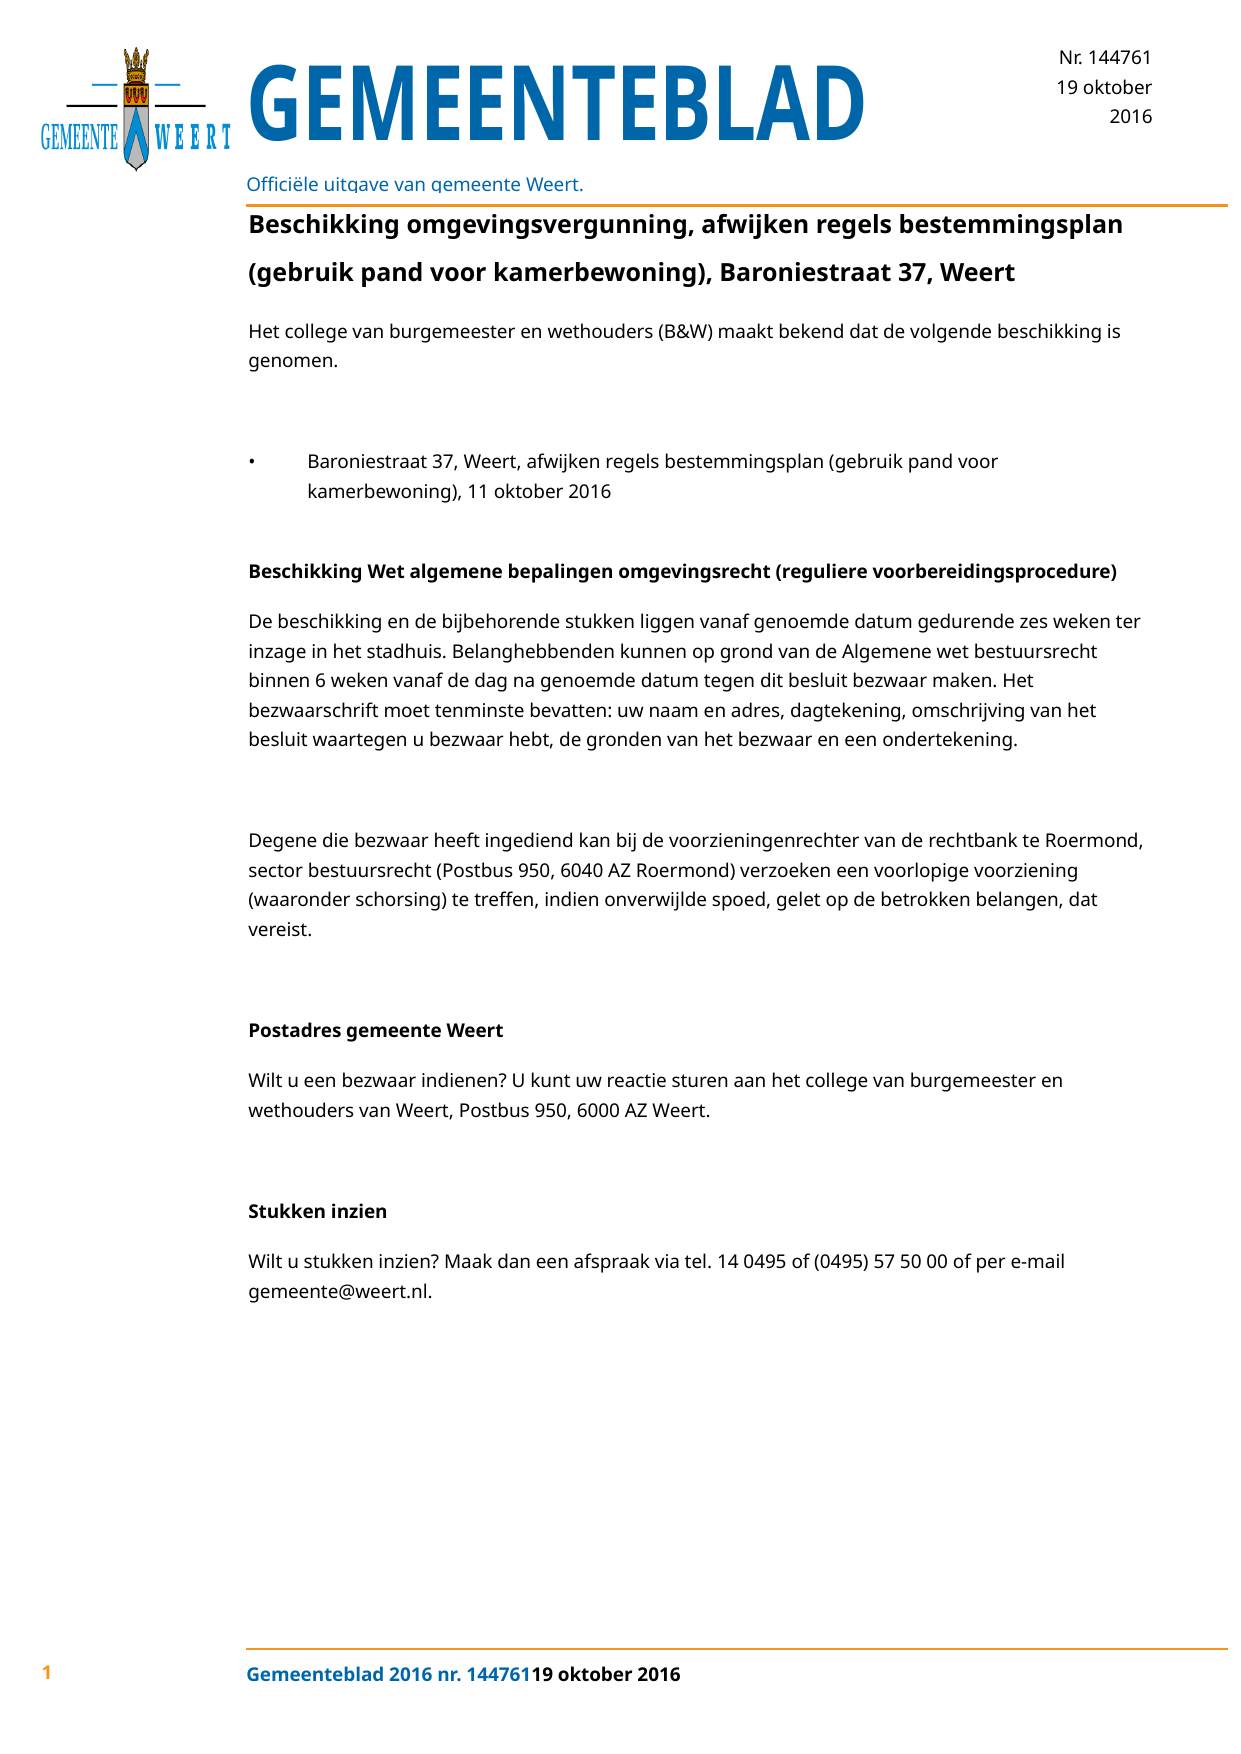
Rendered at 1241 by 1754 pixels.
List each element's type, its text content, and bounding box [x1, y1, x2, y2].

text Het college van burgemeester en wethouders (B&W) maakt bekend dat de volgende beschikking is genomen. [248, 318, 1152, 373]
text Degene die bezwaar heeft ingediend kan bij de voorzieningenrechter van de rechtbank te Roermond, sector bestuursrecht (Postbus 950, 6040 AZ Roermond) verzoeken een voorlopige voorziening (waaronder schorsing) te treffen, indien onverwijlde spoed, gelet op de betrokken belangen, dat vereist. [248, 827, 1152, 942]
text Wilt u een bezwaar indienen? U kunt uw reactie sturen aan het college van burgemeester en wethouders van Weert, Postbus 950, 6000 AZ Weert. [248, 1067, 1152, 1123]
text Postadres gemeente Weert [248, 1017, 1152, 1043]
text Stukken inzien [248, 1198, 1152, 1224]
text Beschikking omgevingsvergunning, afwijken regels bestemmingsplan (gebruik pand voor kamerbewoning), Baroniestraat 37, Weert [248, 207, 1152, 288]
text Wilt u stukken inzien? Maak dan een afspraak via tel. 14 0495 of (0495) 57 50 00 of per e-mail gemeente@weert.nl. [248, 1248, 1152, 1304]
text De beschikking en de bijbehorende stukken liggen vanaf genoemde datum gedurende zes weken ter inzage in het stadhuis. Belanghebbenden kunnen op grond van de Algemene wet bestuursrecht binnen 6 weken vanaf de dag na genoemde datum tegen dit besluit bezwaar maken. Het bezwaarschrift moet tenminste bevatten: uw naam en adres, dagtekening, omschrijving van het besluit waartegen u bezwaar hebt, de gronden van het bezwaar en een ondertekening. [248, 608, 1152, 752]
picture [41, 47, 231, 172]
text Beschikking Wet algemene bepalingen omgevingsrecht (reguliere voorbereidingsprocedure) [248, 558, 1152, 584]
list Baroniestraat 37, Weert, afwijken regels bestemmingsplan (gebruik pand voor kamerbewoning), 11 oktober 2016 [248, 448, 1152, 504]
